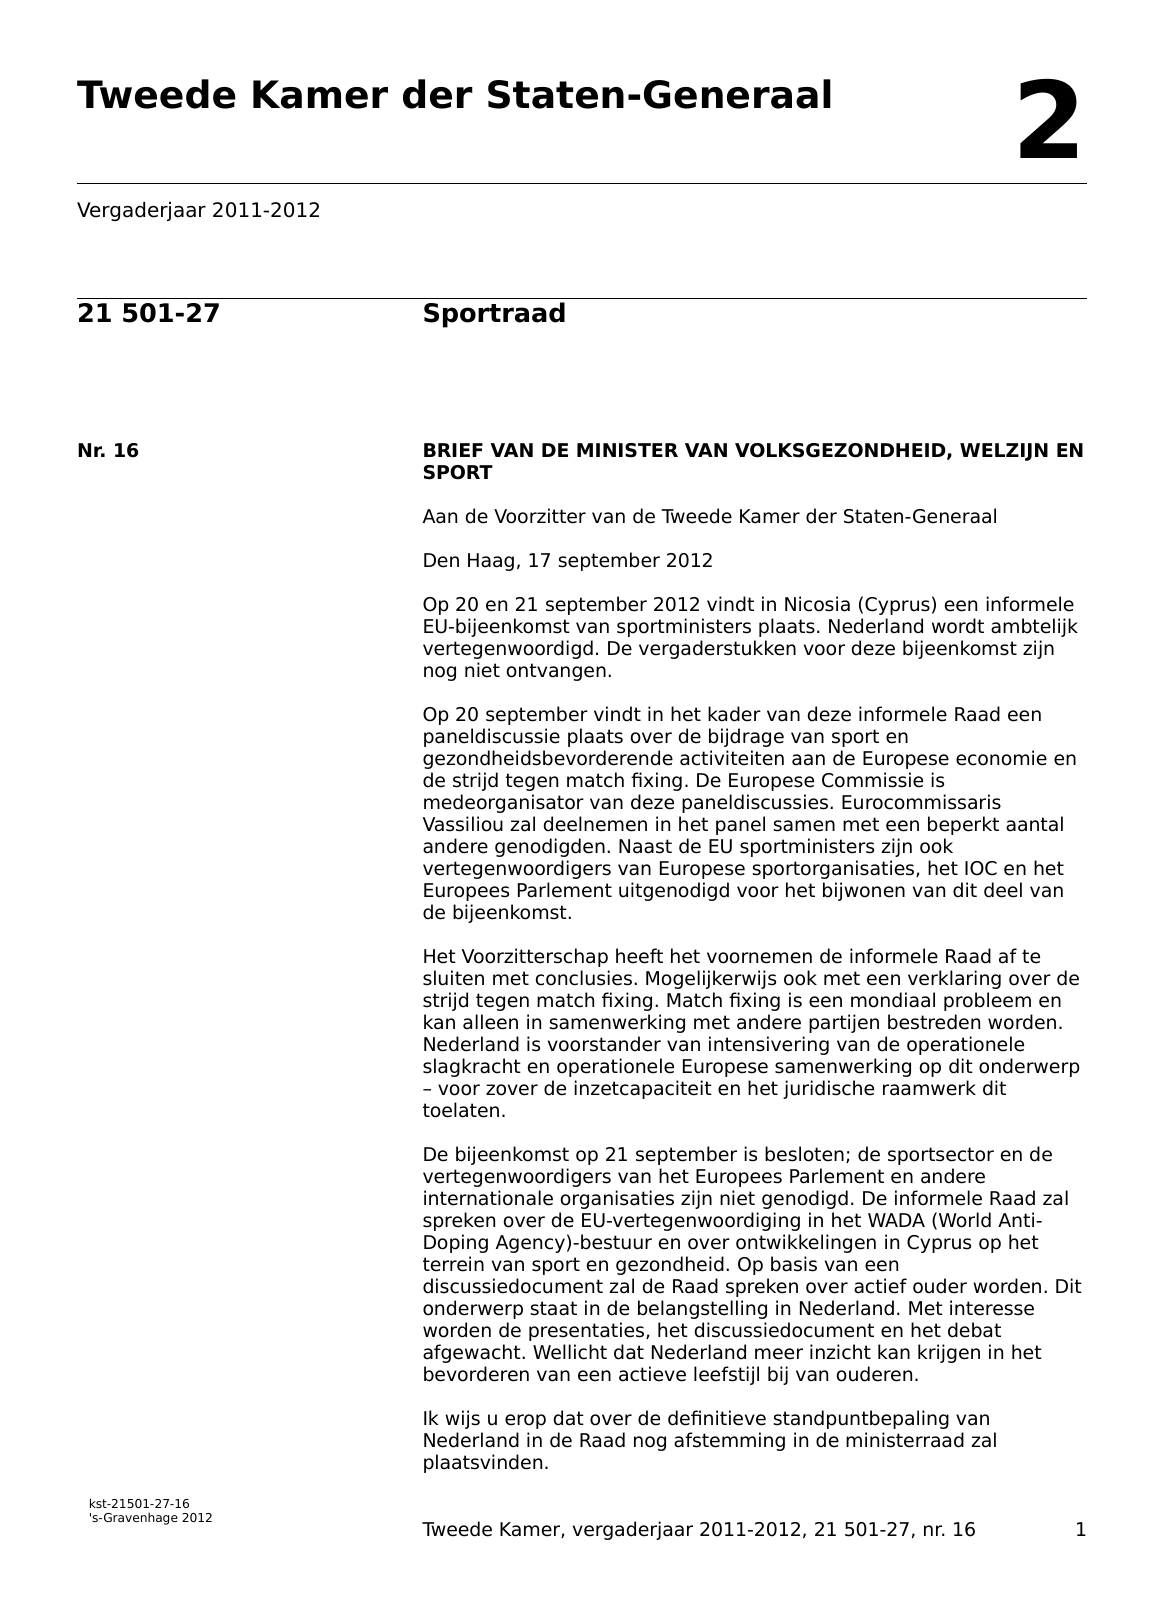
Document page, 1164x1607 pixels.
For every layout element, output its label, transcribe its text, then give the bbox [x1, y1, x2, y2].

text Ik wijs u erop dat over de definitieve standpuntbepaling van Nederland in de Raad nog afstemming in de ministerraad zal plaatsvinden. [422, 1408, 1087, 1474]
subtitle 21 501-27 Sportraad [77, 299, 1087, 329]
table_header Tweede Kamer der Staten-Generaal [77, 59, 886, 183]
text Aan de Voorzitter van de Tweede Kamer der Staten-Generaal [422, 506, 1087, 528]
text De bijeenkomst op 21 september is besloten; de sportsector en de vertegenwoordigers van het Europees Parlement en andere internationale organisaties zijn niet genodigd. De informele Raad zal spreken over de EU-vertegenwoordiging in het WADA (World Anti-Doping Agency)-bestuur en over ontwikkelingen in Cyprus op het terrein van sport en gezondheid. Op basis van een discussiedocument zal de Raad spreken over actief ouder worden. Dit onderwerp staat in de belangstelling in Nederland. Met interesse worden de presentaties, het discussiedocument en het debat afgewacht. Wellicht dat Nederland meer inzicht kan krijgen in het bevorderen van een actieve leefstijl bij van ouderen. [422, 1144, 1087, 1386]
text Op 20 september vindt in het kader van deze informele Raad een paneldiscussie plaats over de bijdrage van sport en gezondheidsbevorderende activiteiten aan de Europese economie en de strijd tegen match fixing. De Europese Commissie is medeorganisator van deze paneldiscussies. Eurocommissaris Vassiliou zal deelnemen in het panel samen met een beperkt aantal andere genodigden. Naast de EU sportministers zijn ook vertegenwoordigers van Europese sportorganisaties, het IOC en het Europees Parlement uitgenodigd voor het bijwonen van dit deel van de bijeenkomst. [422, 704, 1087, 924]
text Het Voorzitterschap heeft het voornemen de informele Raad af te sluiten met conclusies. Mogelijkerwijs ook met een verklaring over de strijd tegen match fixing. Match fixing is een mondiaal probleem en kan alleen in samenwerking met andere partijen bestreden worden. Nederland is voorstander van intensivering van de operationele slagkracht en operationele Europese samenwerking op dit onderwerp – voor zover de inzetcapaciteit en het juridische raamwerk dit toelaten. [422, 946, 1087, 1122]
text kst-21501-27-16 [88, 1497, 323, 1511]
text Op 20 en 21 september 2012 vindt in Nicosia (Cyprus) een informele EU-bijeenkomst van sportministers plaats. Nederland wordt ambtelijk vertegenwoordigd. De vergaderstukken voor deze bijeenkomst zijn nog niet ontvangen. [422, 594, 1087, 682]
subtitle Nr. 16 BRIEF VAN DE MINISTER VAN VOLKSGEZONDHEID, WELZIJN EN SPORT [77, 440, 1087, 484]
table_cell Vergaderjaar 2011-2012 [77, 184, 1087, 298]
text 's-Gravenhage 2012 [88, 1511, 323, 1525]
text Den Haag, 17 september 2012 [422, 550, 1087, 572]
table_header 2 [886, 59, 1087, 183]
